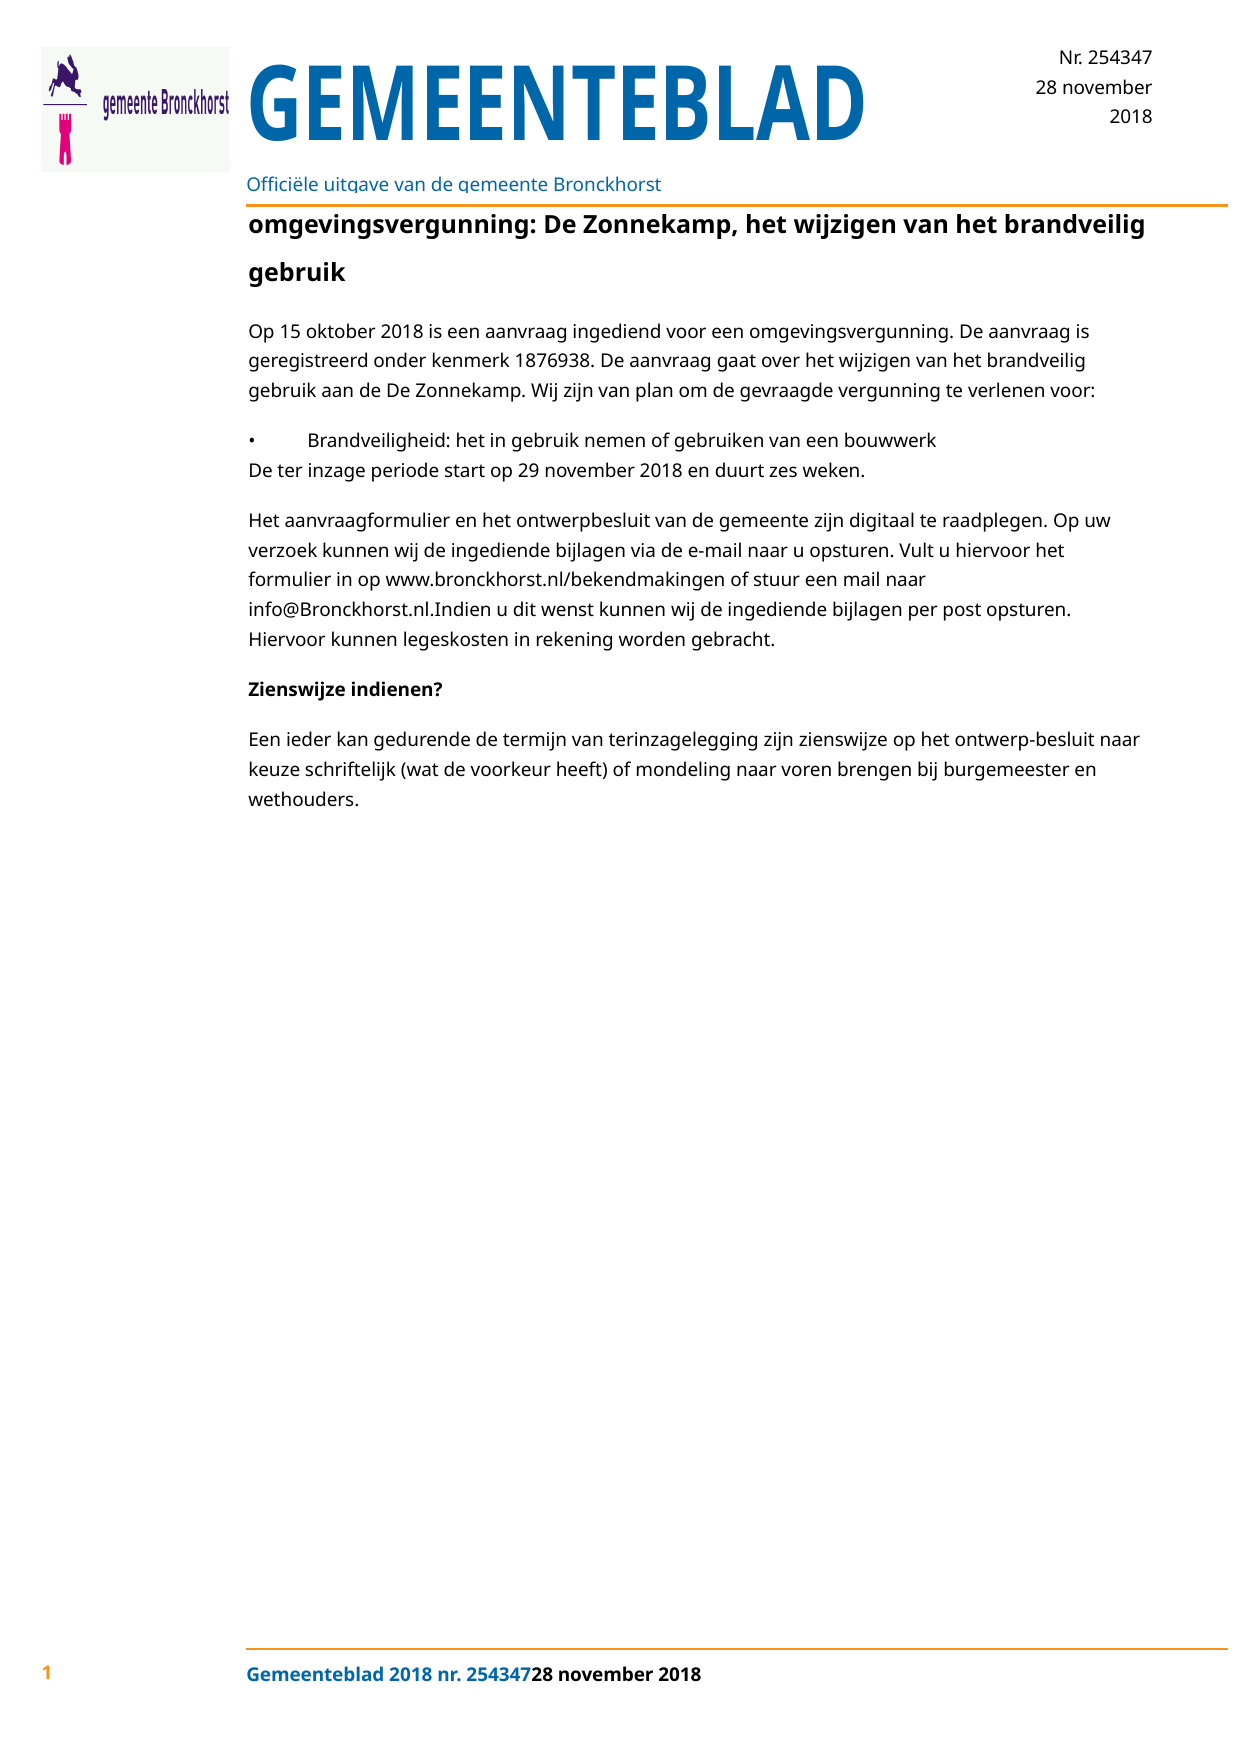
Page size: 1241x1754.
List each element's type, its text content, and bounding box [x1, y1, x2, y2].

text Zienswijze indienen? [248, 676, 1152, 702]
text Een ieder kan gedurende de termijn van terinzagelegging zijn zienswijze op het ontwerp-besluit naar keuze schriftelijk (wat de voorkeur heeft) of mondeling naar voren brengen bij burgemeester en wethouders. [248, 727, 1152, 812]
picture [41, 47, 231, 172]
list Brandveiligheid: het in gebruik nemen of gebruiken van een bouwwerk [248, 427, 1152, 453]
text De ter inzage periode start op 29 november 2018 en duurt zes weken. [248, 457, 1152, 483]
text Op 15 oktober 2018 is een aanvraag ingediend voor een omgevingsvergunning. De aanvraag is geregistreerd onder kenmerk 1876938. De aanvraag gaat over het wijzigen van het brandveilig gebruik aan de De Zonnekamp. Wij zijn van plan om de gevraagde vergunning te verlenen voor: [248, 318, 1152, 403]
text omgevingsvergunning: De Zonnekamp, het wijzigen van het brandveilig gebruik [248, 207, 1152, 288]
text Het aanvraagformulier en het ontwerpbesluit van de gemeente zijn digitaal te raadplegen. Op uw verzoek kunnen wij de ingediende bijlagen via de e-mail naar u opsturen. Vult u hiervoor het formulier in op www.bronckhorst.nl/bekendmakingen of stuur een mail naar info@Bronckhorst.nl.Indien u dit wenst kunnen wij de ingediende bijlagen per post opsturen. Hiervoor kunnen legeskosten in rekening worden gebracht. [248, 507, 1152, 652]
